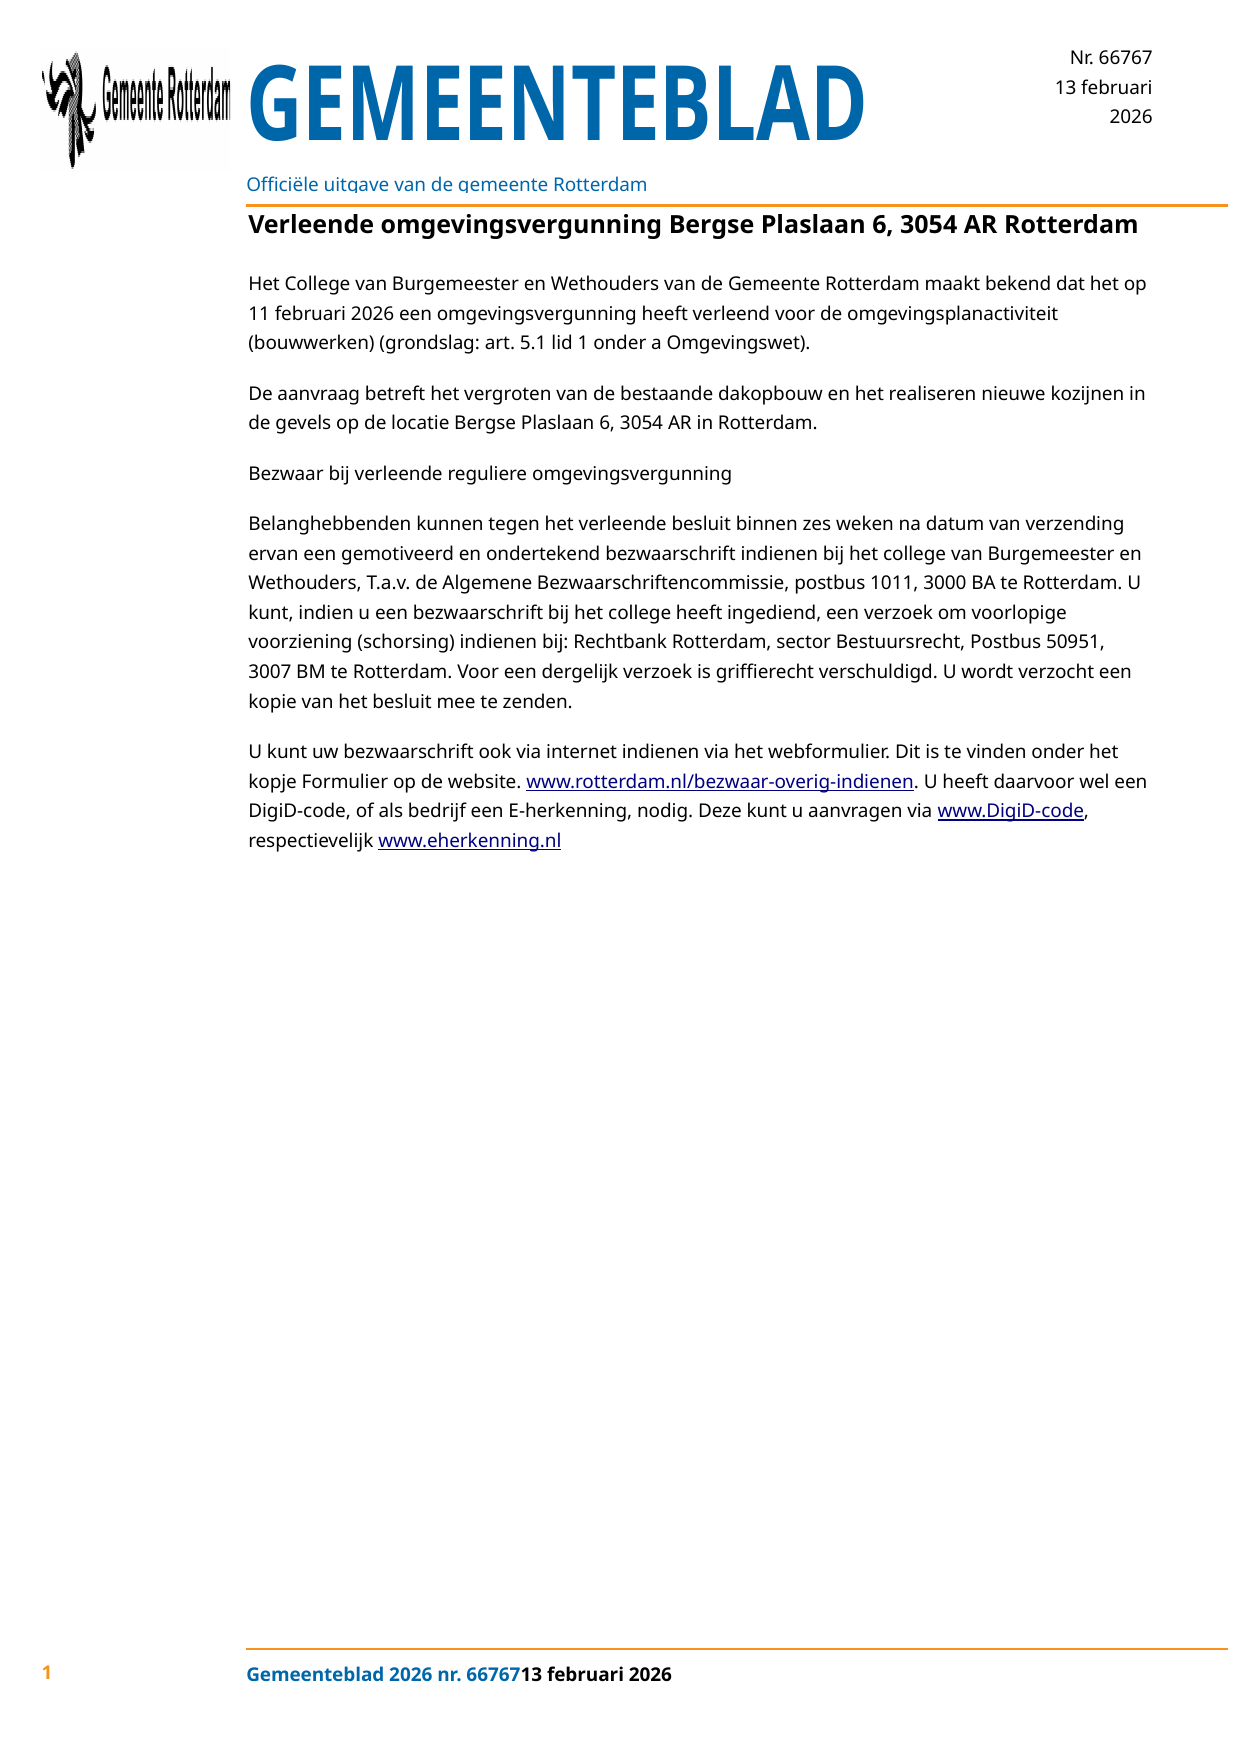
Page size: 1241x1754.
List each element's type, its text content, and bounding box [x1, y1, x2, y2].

text Het College van Burgemeester en Wethouders van de Gemeente Rotterdam maakt bekend dat het op 11 februari 2026 een omgevingsvergunning heeft verleend voor de omgevingsplanactiviteit (bouwwerken) (grondslag: art. 5.1 lid 1 onder a Omgevingswet). [248, 270, 1152, 355]
text De aanvraag betreft het vergroten van de bestaande dakopbouw en het realiseren nieuwe kozijnen in de gevels op de locatie Bergse Plaslaan 6, 3054 AR in Rotterdam. [248, 380, 1152, 435]
text U kunt uw bezwaarschrift ook via internet indienen via het webformulier. Dit is te vinden onder het kopje Formulier op de website. www.rotterdam.nl/bezwaar-overig-indienen. U heeft daarvoor wel een DigiD-code, of als bedrijf een E-herkenning, nodig. Deze kunt u aanvragen via www.DigiD-code, respectievelijk www.eherkenning.nl [248, 738, 1152, 853]
text Verleende omgevingsvergunning Bergse Plaslaan 6, 3054 AR Rotterdam [248, 207, 1152, 241]
text Bezwaar bij verleende reguliere omgevingsvergunning [248, 460, 1152, 486]
picture [41, 47, 231, 172]
text Belanghebbenden kunnen tegen het verleende besluit binnen zes weken na datum van verzending ervan een gemotiveerd en ondertekend bezwaarschrift indienen bij het college van Burgemeester en Wethouders, T.a.v. de Algemene Bezwaarschriftencommissie, postbus 1011, 3000 BA te Rotterdam. U kunt, indien u een bezwaarschrift bij het college heeft ingediend, een verzoek om voorlopige voorziening (schorsing) indienen bij: Rechtbank Rotterdam, sector Bestuursrecht, Postbus 50951, 3007 BM te Rotterdam. Voor een dergelijk verzoek is griffierecht verschuldigd. U wordt verzocht een kopie van het besluit mee te zenden. [248, 510, 1152, 713]
